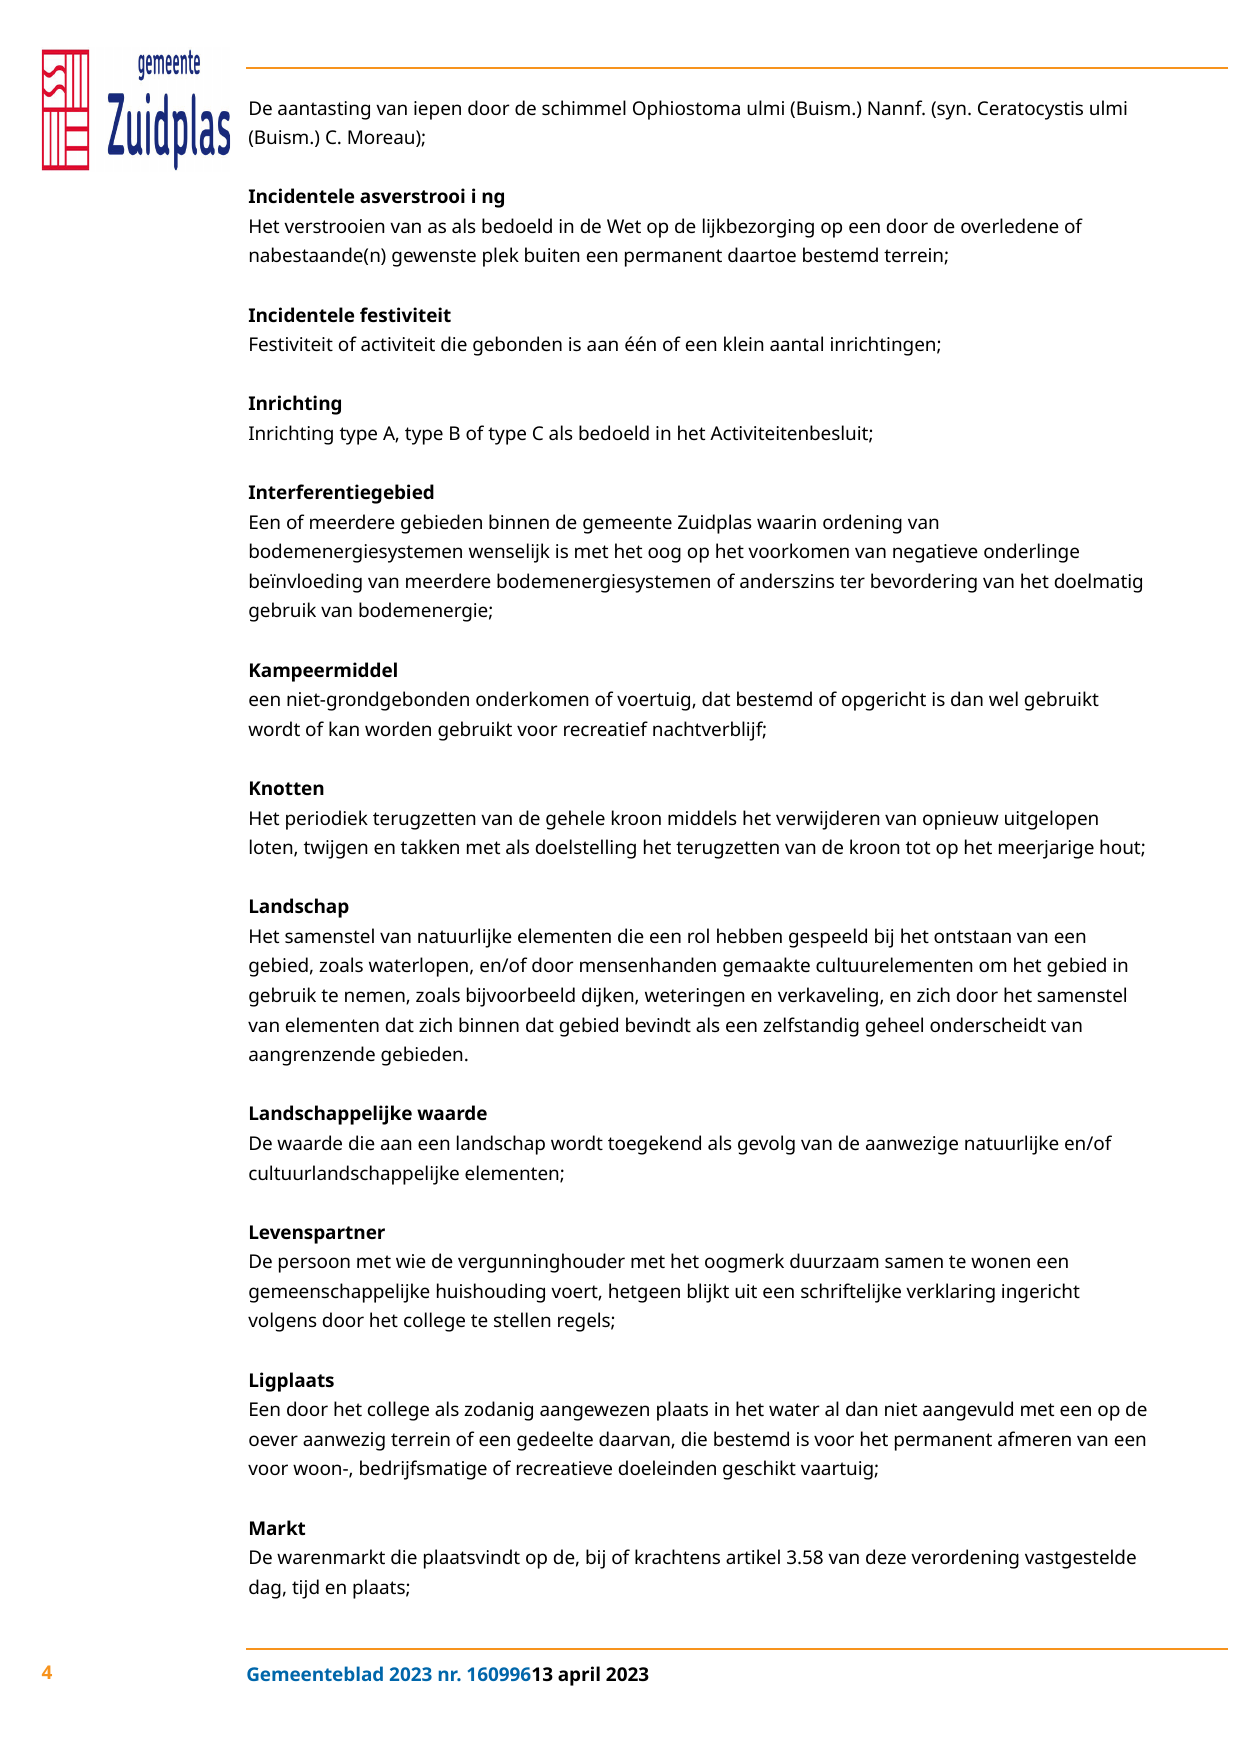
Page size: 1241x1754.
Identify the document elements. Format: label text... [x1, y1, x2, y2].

text Interferentiegebied [248, 479, 1152, 505]
text Het verstrooien van as als bedoeld in de Wet op de lijkbezorging op een door de overledene of nabestaande(n) gewenste plek buiten een permanent daartoe bestemd terrein; [248, 213, 1152, 268]
text Markt [248, 1515, 1152, 1541]
text Inrichting type A, type B of type C als bedoeld in het Activiteitenbesluit; [248, 420, 1152, 446]
text Het periodiek terugzetten van de gehele kroon middels het verwijderen van opnieuw uitgelopen loten, twijgen en takken met als doelstelling het terugzetten van de kroon tot op het meerjarige hout; [248, 805, 1152, 860]
text Incidentele festiviteit [248, 302, 1152, 328]
text Landschappelijke waarde [248, 1101, 1152, 1126]
text Kampeermiddel [248, 657, 1152, 683]
text Een of meerdere gebieden binnen de gemeente Zuidplas waarin ordening van bodemenergiesystemen wenselijk is met het oog op het voorkomen van negatieve onderlinge beïnvloeding van meerdere bodemenergiesystemen of anderszins ter bevordering van het doelmatig gebruik van bodemenergie; [248, 509, 1152, 623]
text Knotten [248, 775, 1152, 801]
text De persoon met wie de vergunninghouder met het oogmerk duurzaam samen te wonen een gemeenschappelijke huishouding voert, hetgeen blijkt uit een schriftelijke verklaring ingericht volgens door het college te stellen regels; [248, 1248, 1152, 1333]
text Landschap [248, 893, 1152, 919]
text Ligplaats [248, 1367, 1152, 1393]
text De waarde die aan een landschap wordt toegekend als gevolg van de aanwezige natuurlijke en/of cultuurlandschappelijke elementen; [248, 1130, 1152, 1186]
text Levenspartner [248, 1219, 1152, 1245]
text De aantasting van iepen door de schimmel Ophiostoma ulmi (Buism.) Nannf. (syn. Ceratocystis ulmi (Buism.) C. Moreau); [248, 95, 1152, 150]
text Festiviteit of activiteit die gebonden is aan één of een klein aantal inrichtingen; [248, 331, 1152, 357]
text De warenmarkt die plaatsvindt op de, bij of krachtens artikel 3.58 van deze verordening vastgestelde dag, tijd en plaats; [248, 1544, 1152, 1600]
text Incidentele asverstrooi i ng [248, 183, 1152, 209]
text Het samenstel van natuurlijke elementen die een rol hebben gespeeld bij het ontstaan van een gebied, zoals waterlopen, en/of door mensenhanden gemaakte cultuurelementen om het gebied in gebruik te nemen, zoals bijvoorbeeld dijken, weteringen en verkaveling, en zich door het samenstel van elementen dat zich binnen dat gebied bevindt als een zelfstandig geheel onderscheidt van aangrenzende gebieden. [248, 923, 1152, 1067]
text Een door het college als zodanig aangewezen plaats in het water al dan niet aangevuld met een op de oever aanwezig terrein of een gedeelte daarvan, die bestemd is voor het permanent afmeren van een voor woon-, bedrijfsmatige of recreatieve doeleinden geschikt vaartuig; [248, 1396, 1152, 1481]
text Inrichting [248, 391, 1152, 416]
text een niet-grondgebonden onderkomen of voertuig, dat bestemd of opgericht is dan wel gebruikt wordt of kan worden gebruikt voor recreatief nachtverblijf; [248, 686, 1152, 742]
picture [41, 47, 231, 172]
